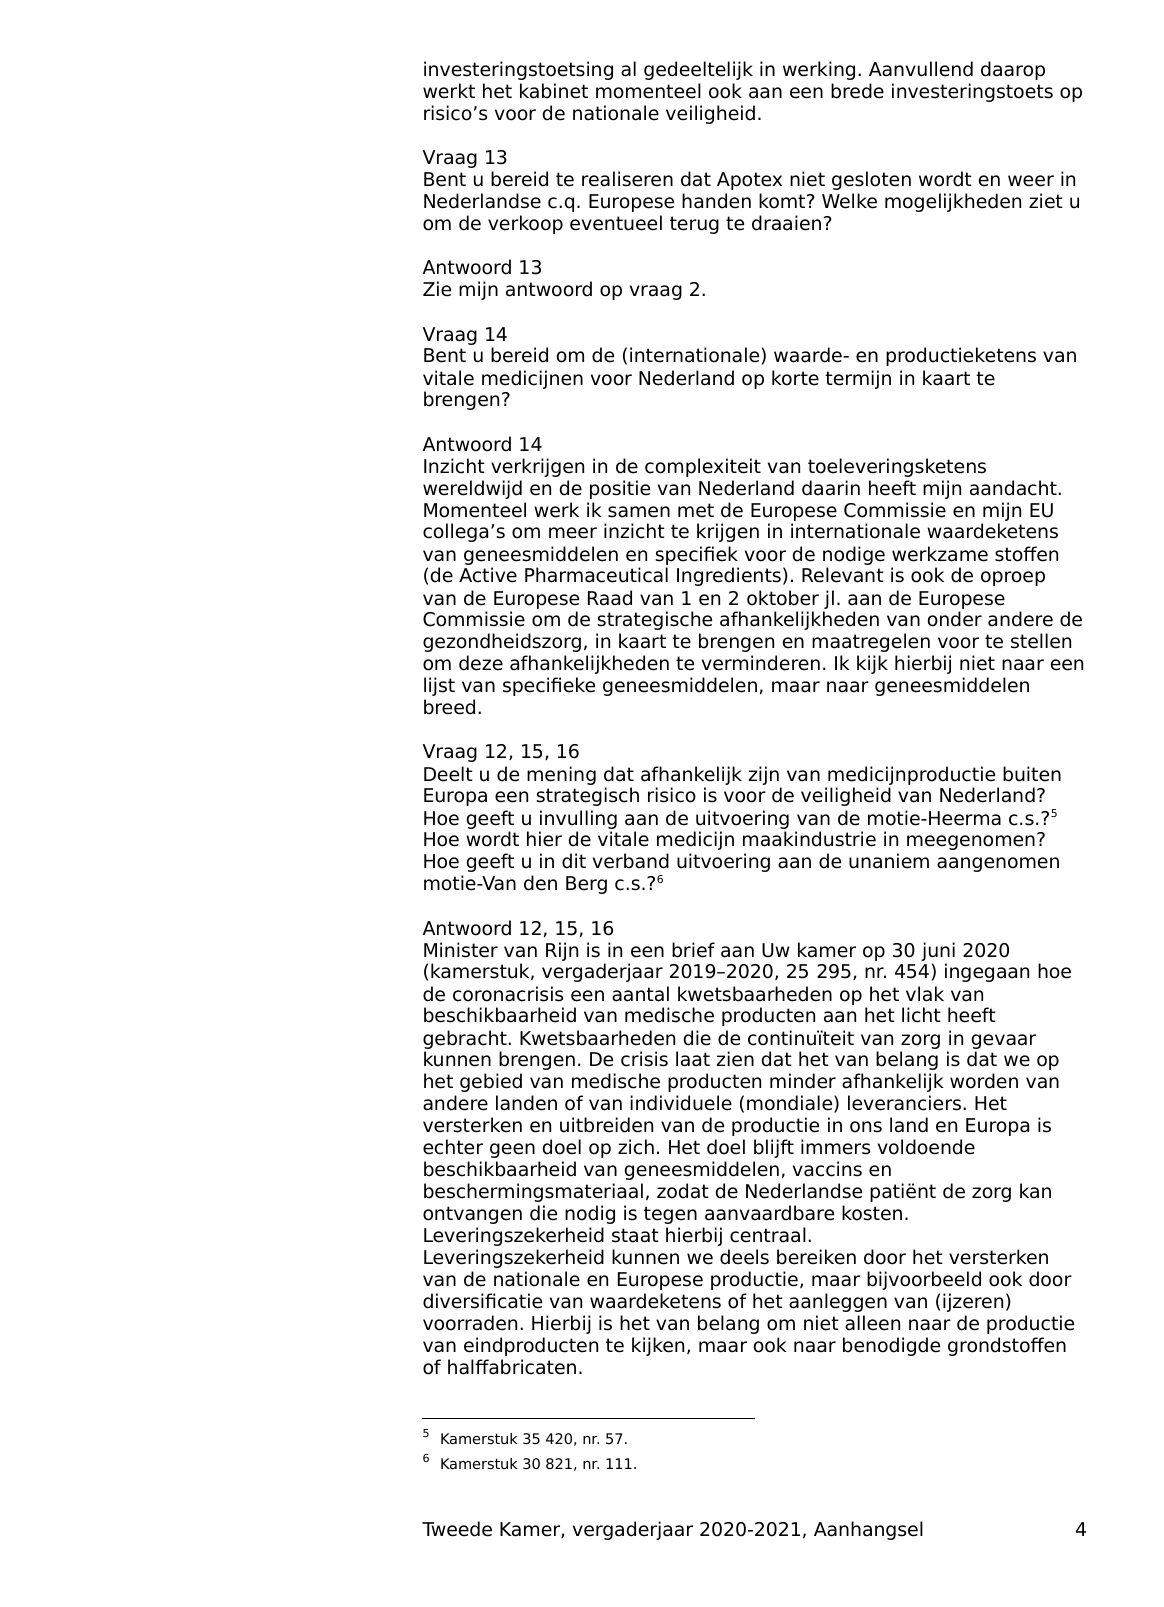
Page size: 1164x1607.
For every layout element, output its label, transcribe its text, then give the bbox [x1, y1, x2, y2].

text investeringstoetsing al gedeeltelijk in werking. Aanvullend daarop werkt het kabinet momenteel ook aan een brede investeringstoets op risico’s voor de nationale veiligheid. [422, 59, 1087, 125]
text Minister van Rijn is in een brief aan Uw kamer op 30 juni 2020 (kamerstuk, vergaderjaar 2019–2020, 25 295, nr. 454) ingegaan hoe de coronacrisis een aantal kwetsbaarheden op het vlak van beschikbaarheid van medische producten aan het licht heeft gebracht. Kwetsbaarheden die de continuïteit van zorg in gevaar kunnen brengen. De crisis laat zien dat het van belang is dat we op het gebied van medische producten minder afhankelijk worden van andere landen of van individuele (mondiale) leveranciers. Het versterken en uitbreiden van de productie in ons land en Europa is echter geen doel op zich. Het doel blijft immers voldoende beschikbaarheid van geneesmiddelen, vaccins en beschermingsmateriaal, zodat de Nederlandse patiënt de zorg kan ontvangen die nodig is tegen aanvaardbare kosten. Leveringszekerheid staat hierbij centraal. [422, 939, 1087, 1247]
text Hoe geeft u in dit verband uitvoering aan de unaniem aangenomen motie-Van den Berg c.s.? [422, 851, 1087, 895]
text Antwoord 13 [422, 257, 1087, 279]
text Leveringszekerheid kunnen we deels bereiken door het versterken van de nationale en Europese productie, maar bijvoorbeeld ook door diversificatie van waardeketens of het aanleggen van (ijzeren) voorraden. Hierbij is het van belang om niet alleen naar de productie van eindproducten te kijken, maar ook naar benodigde grondstoffen of halffabricaten. [422, 1247, 1087, 1379]
text Zie mijn antwoord op vraag 2. [422, 279, 1087, 301]
text Inzicht verkrijgen in de complexiteit van toeleveringsketens wereldwijd en de positie van Nederland daarin heeft mijn aandacht. Momenteel werk ik samen met de Europese Commissie en mijn EU collega’s om meer inzicht te krijgen in internationale waardeketens van geneesmiddelen en specifiek voor de nodige werkzame stoffen (de Active Pharmaceutical Ingredients). Relevant is ook de oproep van de Europese Raad van 1 en 2 oktober jl. aan de Europese Commissie om de strategische afhankelijkheden van onder andere de gezondheidszorg, in kaart te brengen en maatregelen voor te stellen om deze afhankelijkheden te verminderen. Ik kijk hierbij niet naar een lijst van specifieke geneesmiddelen, maar naar geneesmiddelen breed. [422, 456, 1087, 719]
text Antwoord 12, 15, 16 [422, 917, 1087, 939]
text Bent u bereid te realiseren dat Apotex niet gesloten wordt en weer in Nederlandse c.q. Europese handen komt? Welke mogelijkheden ziet u om de verkoop eventueel terug te draaien? [422, 169, 1087, 235]
text Kamerstuk 35 420, nr. 57. [422, 1427, 1087, 1449]
text Antwoord 14 [422, 433, 1087, 456]
text Bent u bereid om de (internationale) waarde- en productieketens van vitale medicijnen voor Nederland op korte termijn in kaart te brengen? [422, 345, 1087, 411]
text Vraag 14 [422, 323, 1087, 345]
text Hoe geeft u invulling aan de uitvoering van de motie-Heerma c.s.? Hoe wordt hier de vitale medicijn maakindustrie in meegenomen? [422, 807, 1087, 851]
text Vraag 13 [422, 147, 1087, 169]
text Kamerstuk 30 821, nr. 111. [422, 1452, 1087, 1474]
text Deelt u de mening dat afhankelijk zijn van medicijnproductie buiten Europa een strategisch risico is voor de veiligheid van Nederland? [422, 763, 1087, 807]
text Vraag 12, 15, 16 [422, 741, 1087, 763]
